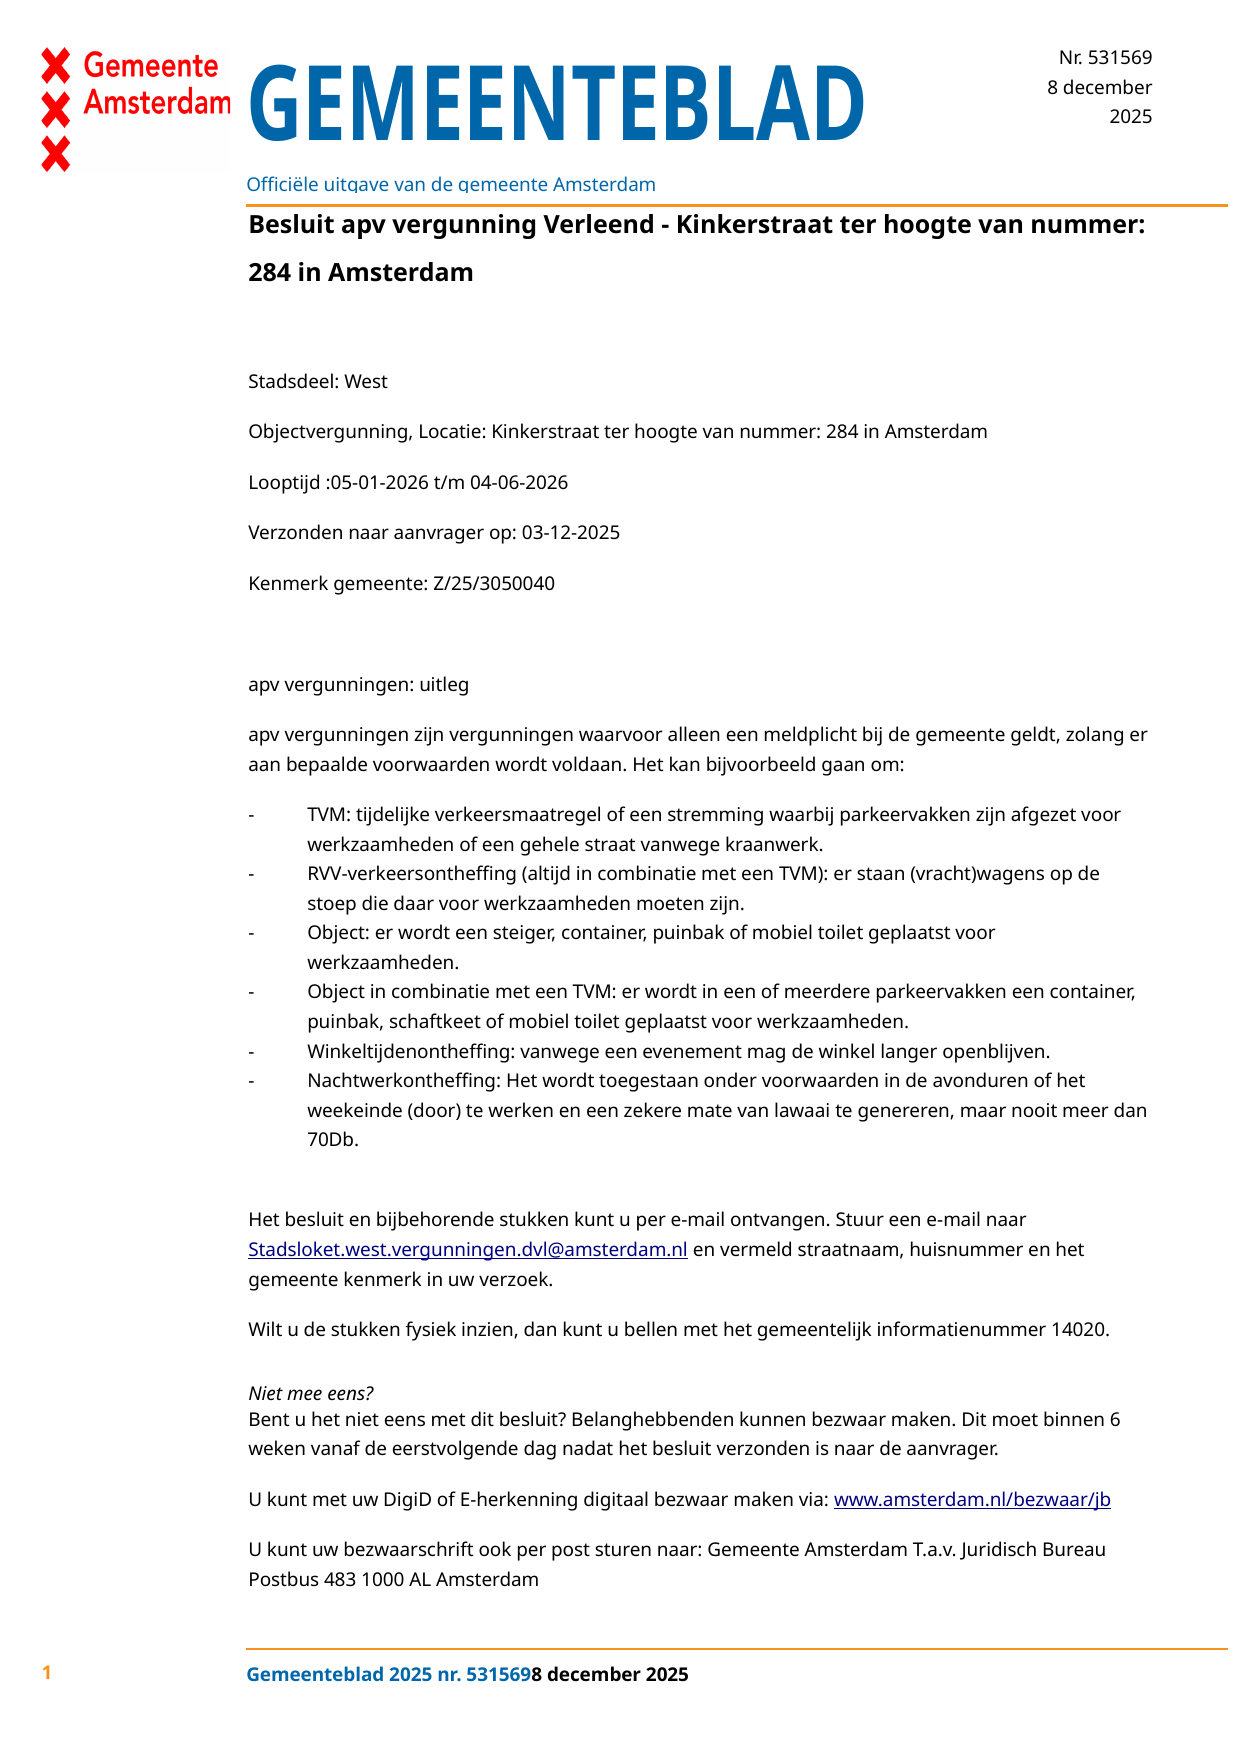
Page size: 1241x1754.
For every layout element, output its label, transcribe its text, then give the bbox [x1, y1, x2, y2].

list Nachtwerkontheffing: Het wordt toegestaan onder voorwaarden in de avonduren of het weekeinde (door) te werken en een zekere mate van lawaai te genereren, maar nooit meer dan 70Db. [248, 1067, 1152, 1152]
text Het besluit en bijbehorende stukken kunt u per e-mail ontvangen. Stuur een e-mail naar Stadsloket.west.vergunningen.dvl@amsterdam.nl en vermeld straatnaam, huisnummer en het gemeente kenmerk in uw verzoek. [248, 1207, 1152, 1292]
text Wilt u de stukken fysiek inzien, dan kunt u bellen met het gemeentelijk informatienummer 14020. [248, 1316, 1152, 1342]
text Niet mee eens? [248, 1380, 1152, 1406]
list TVM: tijdelijke verkeersmaatregel of een stremming waarbij parkeervakken zijn afgezet voor werkzaamheden of een gehele straat vanwege kraanwerk. [248, 801, 1152, 857]
text Bent u het niet eens met dit besluit? Belanghebbenden kunnen bezwaar maken. Dit moet binnen 6 weken vanaf de eerstvolgende dag nadat het besluit verzonden is naar de aanvrager. [248, 1406, 1152, 1461]
text Stadsdeel: West [248, 368, 1152, 394]
text Verzonden naar aanvrager op: 03-12-2025 [248, 519, 1152, 545]
list Object: er wordt een steiger, container, puinbak of mobiel toilet geplaatst voor werkzaamheden. [248, 919, 1152, 975]
text Objectvergunning, Locatie: Kinkerstraat ter hoogte van nummer: 284 in Amsterdam [248, 419, 1152, 444]
text Kenmerk gemeente: Z/25/3050040 [248, 570, 1152, 596]
text U kunt uw bezwaarschrift ook per post sturen naar: Gemeente Amsterdam T.a.v. Juridisch Bureau Postbus 483 1000 AL Amsterdam [248, 1536, 1152, 1592]
text apv vergunningen zijn vergunningen waarvoor alleen een meldplicht bij de gemeente geldt, zolang er aan bepaalde voorwaarden wordt voldaan. Het kan bijvoorbeeld gaan om: [248, 721, 1152, 777]
list Object in combinatie met een TVM: er wordt in een of meerdere parkeervakken een container, puinbak, schaftkeet of mobiel toilet geplaatst voor werkzaamheden. [248, 979, 1152, 1034]
text apv vergunningen: uitleg [248, 671, 1152, 697]
list Winkeltijdenontheffing: vanwege een evenement mag de winkel langer openblijven. [248, 1038, 1152, 1064]
picture [41, 47, 231, 172]
text Besluit apv vergunning Verleend - Kinkerstraat ter hoogte van nummer: 284 in Amsterdam [248, 207, 1152, 288]
list RVV-verkeersontheffing (altijd in combinatie met een TVM): er staan (vracht)wagens op de stoep die daar voor werkzaamheden moeten zijn. [248, 860, 1152, 916]
text U kunt met uw DigiD of E-herkenning digitaal bezwaar maken via: www.amsterdam.nl/bezwaar/jb [248, 1486, 1152, 1512]
text Looptijd :05-01-2026 t/m 04-06-2026 [248, 469, 1152, 495]
